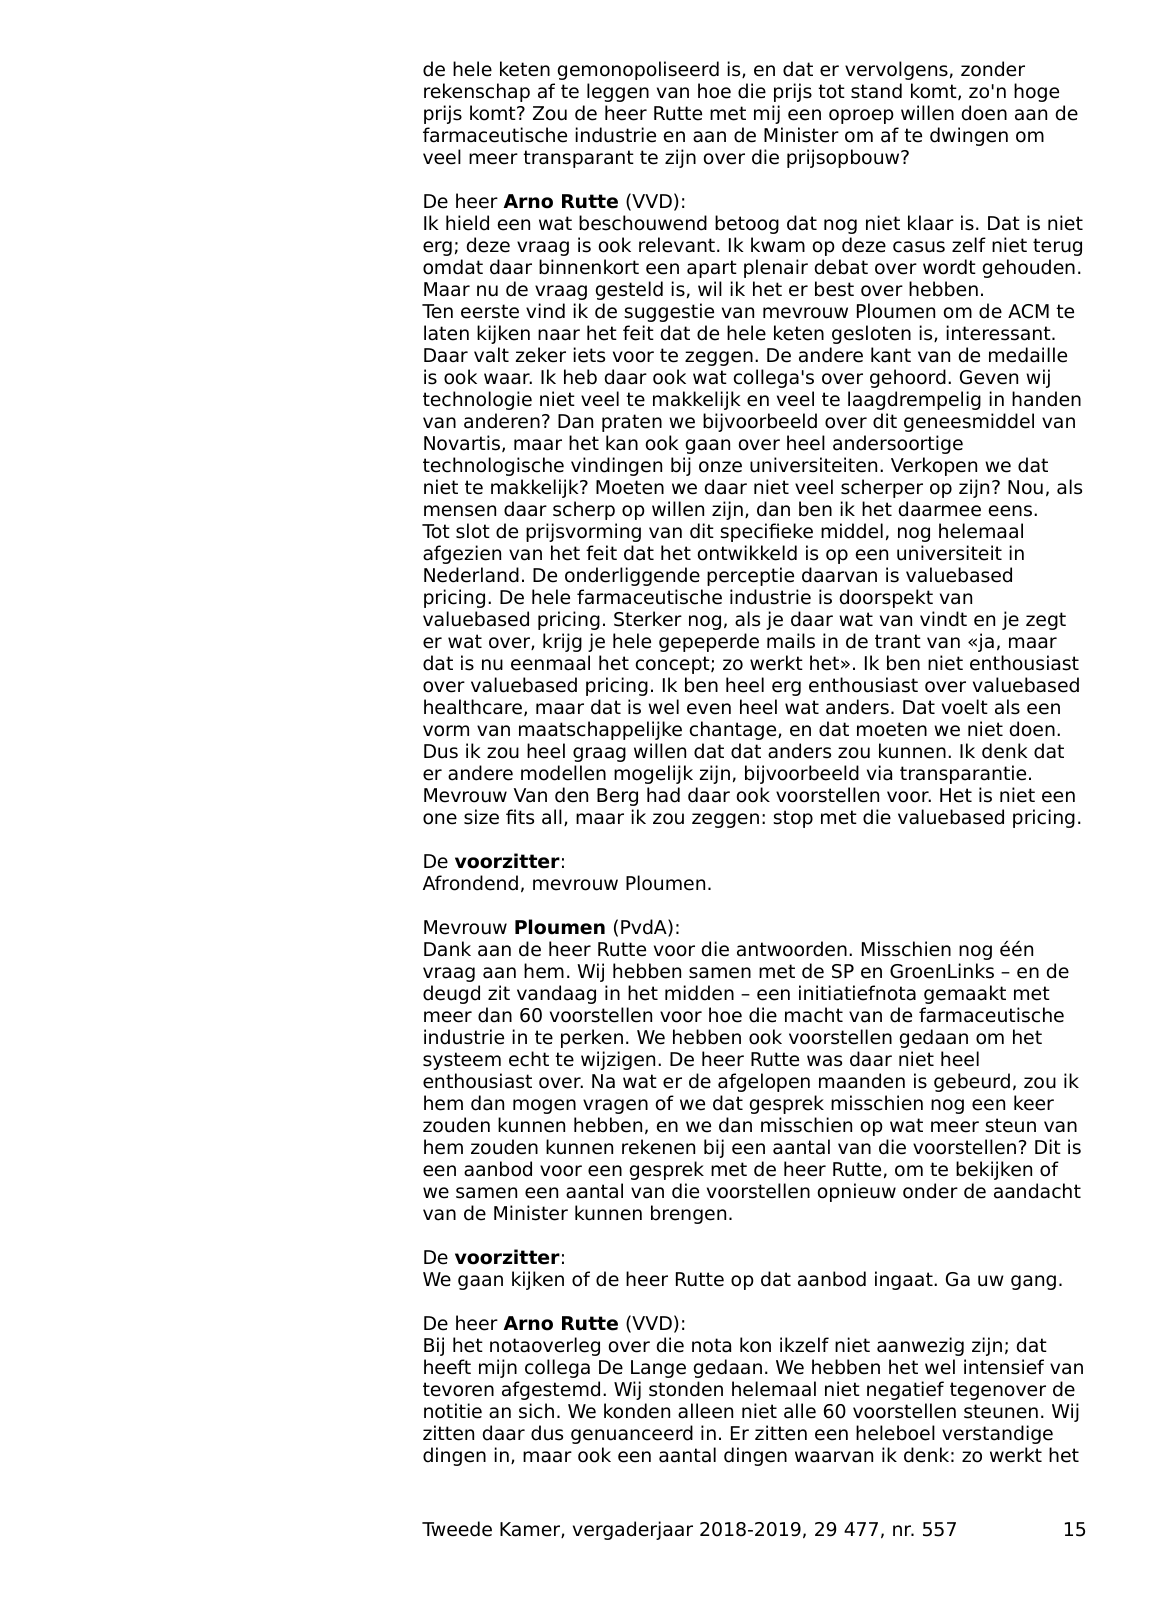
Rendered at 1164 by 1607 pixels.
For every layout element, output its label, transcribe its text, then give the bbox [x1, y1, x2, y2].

text De heer Arno Rutte (VVD): [422, 1313, 1087, 1335]
text De voorzitter: [422, 851, 1087, 873]
text Tot slot de prijsvorming van dit specifieke middel, nog helemaal afgezien van het feit dat het ontwikkeld is op een universiteit in Nederland. De onderliggende perceptie daarvan is valuebased pricing. De hele farmaceutische industrie is doorspekt van valuebased pricing. Sterker nog, als je daar wat van vindt en je zegt er wat over, krijg je hele gepeperde mails in de trant van «ja, maar dat is nu eenmaal het concept; zo werkt het». Ik ben niet enthousiast over valuebased pricing. Ik ben heel erg enthousiast over valuebased healthcare, maar dat is wel even heel wat anders. Dat voelt als een vorm van maatschappelijke chantage, en dat moeten we niet doen. Dus ik zou heel graag willen dat dat anders zou kunnen. Ik denk dat er andere modellen mogelijk zijn, bijvoorbeeld via transparantie. Mevrouw Van den Berg had daar ook voorstellen voor. Het is niet een one size fits all, maar ik zou zeggen: stop met die valuebased pricing. [422, 521, 1087, 828]
text de hele keten gemonopoliseerd is, en dat er vervolgens, zonder rekenschap af te leggen van hoe die prijs tot stand komt, zo'n hoge prijs komt? Zou de heer Rutte met mij een oproep willen doen aan de farmaceutische industrie en aan de Minister om af te dwingen om veel meer transparant te zijn over die prijsopbouw? [422, 59, 1087, 169]
text De voorzitter: [422, 1247, 1087, 1269]
text Afrondend, mevrouw Ploumen. [422, 873, 1087, 895]
text Bij het notaoverleg over die nota kon ikzelf niet aanwezig zijn; dat heeft mijn collega De Lange gedaan. We hebben het wel intensief van tevoren afgestemd. Wij stonden helemaal niet negatief tegenover de notitie an sich. We konden alleen niet alle 60 voorstellen steunen. Wij zitten daar dus genuanceerd in. Er zitten een heleboel verstandige dingen in, maar ook een aantal dingen waarvan ik denk: zo werkt het [422, 1335, 1087, 1467]
text De heer Arno Rutte (VVD): [422, 191, 1087, 213]
text Mevrouw Ploumen (PvdA): [422, 917, 1087, 939]
text Dank aan de heer Rutte voor die antwoorden. Misschien nog één vraag aan hem. Wij hebben samen met de SP en GroenLinks – en de deugd zit vandaag in het midden – een initiatiefnota gemaakt met meer dan 60 voorstellen voor hoe die macht van de farmaceutische industrie in te perken. We hebben ook voorstellen gedaan om het systeem echt te wijzigen. De heer Rutte was daar niet heel enthousiast over. Na wat er de afgelopen maanden is gebeurd, zou ik hem dan mogen vragen of we dat gesprek misschien nog een keer zouden kunnen hebben, en we dan misschien op wat meer steun van hem zouden kunnen rekenen bij een aantal van die voorstellen? Dit is een aanbod voor een gesprek met de heer Rutte, om te bekijken of we samen een aantal van die voorstellen opnieuw onder de aandacht van de Minister kunnen brengen. [422, 939, 1087, 1224]
text Ik hield een wat beschouwend betoog dat nog niet klaar is. Dat is niet erg; deze vraag is ook relevant. Ik kwam op deze casus zelf niet terug omdat daar binnenkort een apart plenair debat over wordt gehouden. Maar nu de vraag gesteld is, wil ik het er best over hebben. [422, 213, 1087, 301]
text We gaan kijken of de heer Rutte op dat aanbod ingaat. Ga uw gang. [422, 1269, 1087, 1291]
text Ten eerste vind ik de suggestie van mevrouw Ploumen om de ACM te laten kijken naar het feit dat de hele keten gesloten is, interessant. Daar valt zeker iets voor te zeggen. De andere kant van de medaille is ook waar. Ik heb daar ook wat collega's over gehoord. Geven wij technologie niet veel te makkelijk en veel te laagdrempelig in handen van anderen? Dan praten we bijvoorbeeld over dit geneesmiddel van Novartis, maar het kan ook gaan over heel andersoortige technologische vindingen bij onze universiteiten. Verkopen we dat niet te makkelijk? Moeten we daar niet veel scherper op zijn? Nou, als mensen daar scherp op willen zijn, dan ben ik het daarmee eens. [422, 301, 1087, 521]
